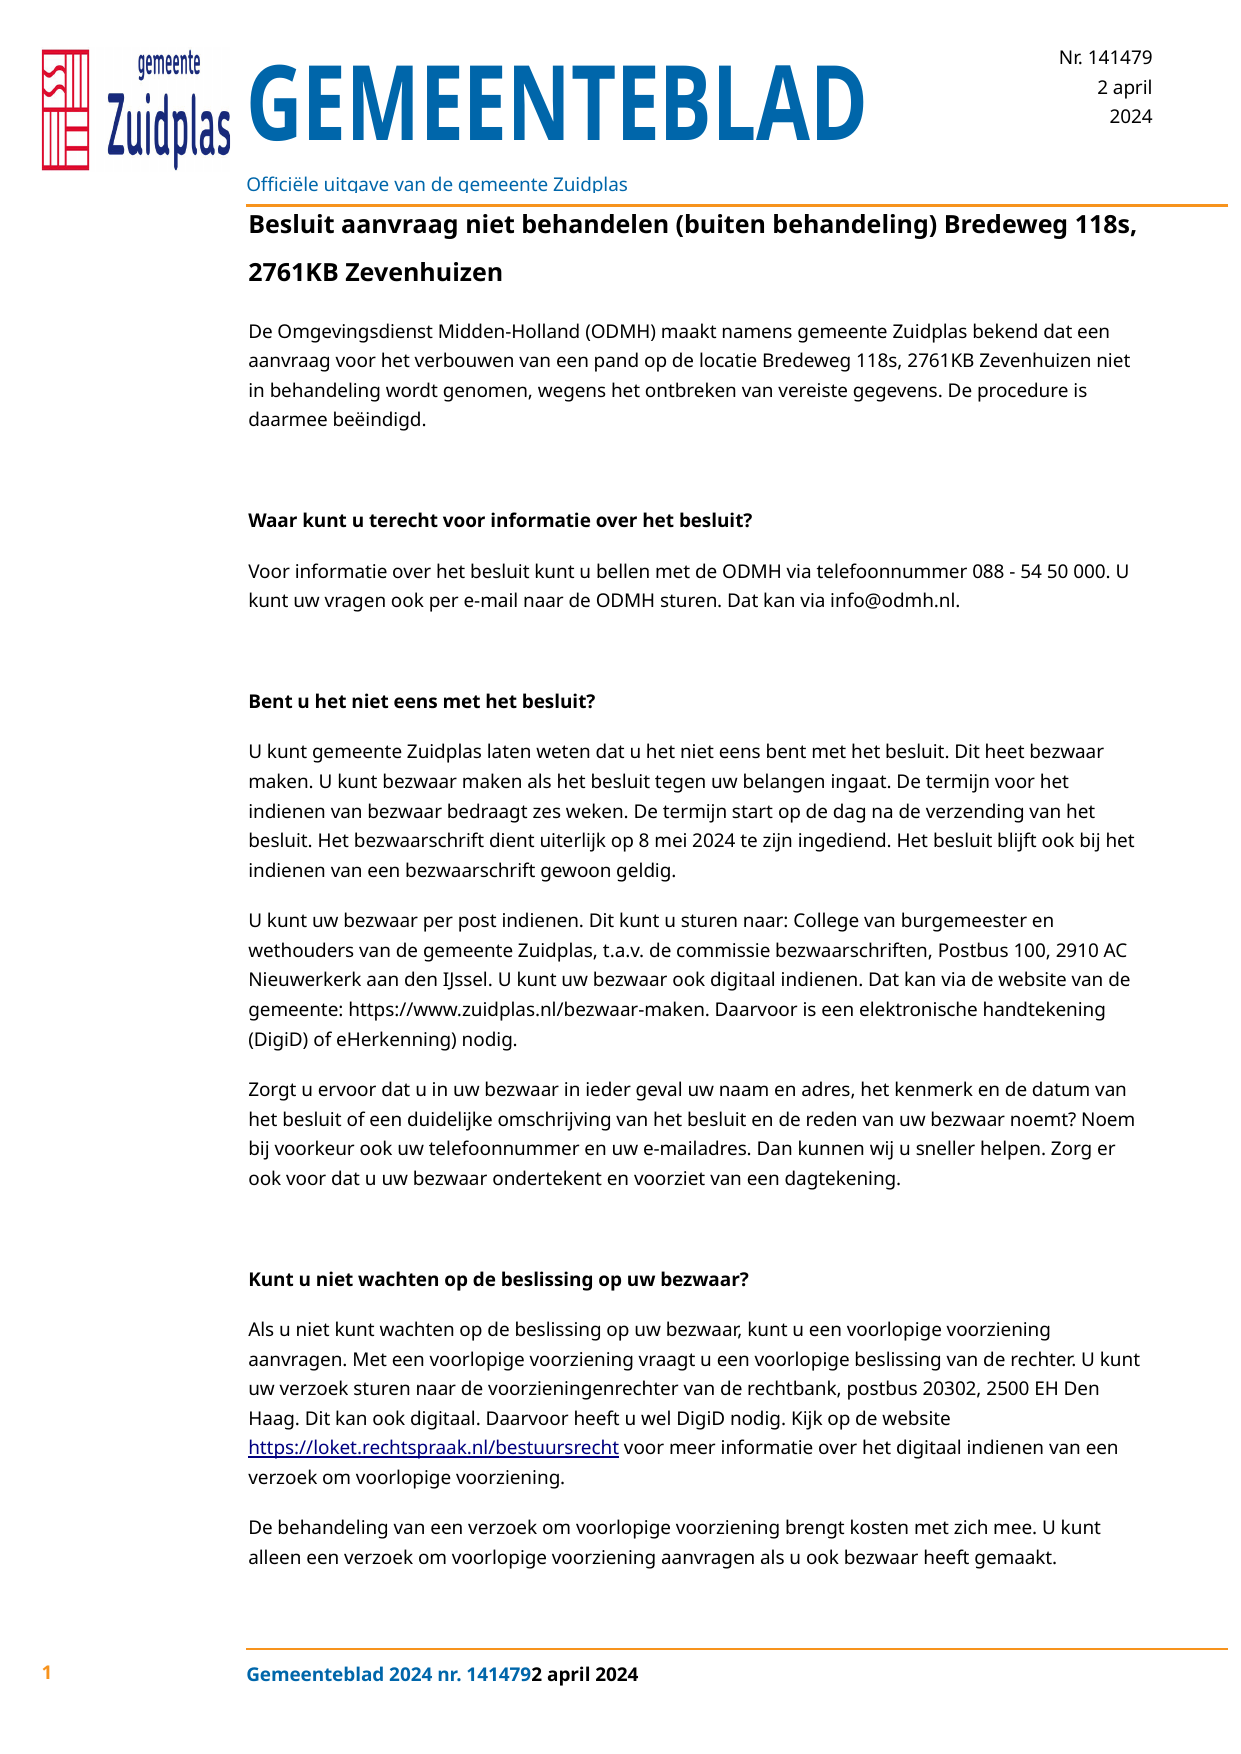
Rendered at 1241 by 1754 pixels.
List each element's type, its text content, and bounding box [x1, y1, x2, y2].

text Kunt u niet wachten op de beslissing op uw bezwaar? [248, 1266, 1152, 1292]
text U kunt uw bezwaar per post indienen. Dit kunt u sturen naar: College van burgemeester en wethouders van de gemeente Zuidplas, t.a.v. de commissie bezwaarschriften, Postbus 100, 2910 AC Nieuwerkerk aan den IJssel. U kunt uw bezwaar ook digitaal indienen. Dat kan via de website van de gemeente: https://www.zuidplas.nl/bezwaar-maken. Daarvoor is een elektronische handtekening (DigiD) of eHerkenning) nodig. [248, 907, 1152, 1052]
picture [41, 47, 231, 172]
text Als u niet kunt wachten op de beslissing op uw bezwaar, kunt u een voorlopige voorziening aanvragen. Met een voorlopige voorziening vraagt u een voorlopige beslissing van de rechter. U kunt uw verzoek sturen naar de voorzieningenrechter van de rechtbank, postbus 20302, 2500 EH Den Haag. Dit kan ook digitaal. Daarvoor heeft u wel DigiD nodig. Kijk op de website https://loket.rechtspraak.nl/bestuursrecht voor meer informatie over het digitaal indienen van een verzoek om voorlopige voorziening. [248, 1316, 1152, 1490]
text U kunt gemeente Zuidplas laten weten dat u het niet eens bent met het besluit. Dit heet bezwaar maken. U kunt bezwaar maken als het besluit tegen uw belangen ingaat. De termijn voor het indienen van bezwaar bedraagt zes weken. De termijn start op de dag na de verzending van het besluit. Het bezwaarschrift dient uiterlijk op 8 mei 2024 te zijn ingediend. Het besluit blijft ook bij het indienen van een bezwaarschrift gewoon geldig. [248, 739, 1152, 883]
text Besluit aanvraag niet behandelen (buiten behandeling) Bredeweg 118s, 2761KB Zevenhuizen [248, 207, 1152, 288]
text De behandeling van een verzoek om voorlopige voorziening brengt kosten met zich mee. U kunt alleen een verzoek om voorlopige voorziening aanvragen als u ook bezwaar heeft gemaakt. [248, 1514, 1152, 1570]
text De Omgevingsdienst Midden-Holland (ODMH) maakt namens gemeente Zuidplas bekend dat een aanvraag voor het verbouwen van een pand op de locatie Bredeweg 118s, 2761KB Zevenhuizen niet in behandeling wordt genomen, wegens het ontbreken van vereiste gegevens. De procedure is daarmee beëindigd. [248, 318, 1152, 432]
text Bent u het niet eens met het besluit? [248, 688, 1152, 714]
text Waar kunt u terecht voor informatie over het besluit? [248, 507, 1152, 533]
text Zorgt u ervoor dat u in uw bezwaar in ieder geval uw naam en adres, het kenmerk en de datum van het besluit of een duidelijke omschrijving van het besluit en de reden van uw bezwaar noemt? Noem bij voorkeur ook uw telefoonnummer en uw e-mailadres. Dan kunnen wij u sneller helpen. Zorg er ook voor dat u uw bezwaar ondertekent en voorziet van een dagtekening. [248, 1076, 1152, 1191]
text Voor informatie over het besluit kunt u bellen met de ODMH via telefoonnummer 088 - 54 50 000. U kunt uw vragen ook per e-mail naar de ODMH sturen. Dat kan via info@odmh.nl. [248, 558, 1152, 613]
